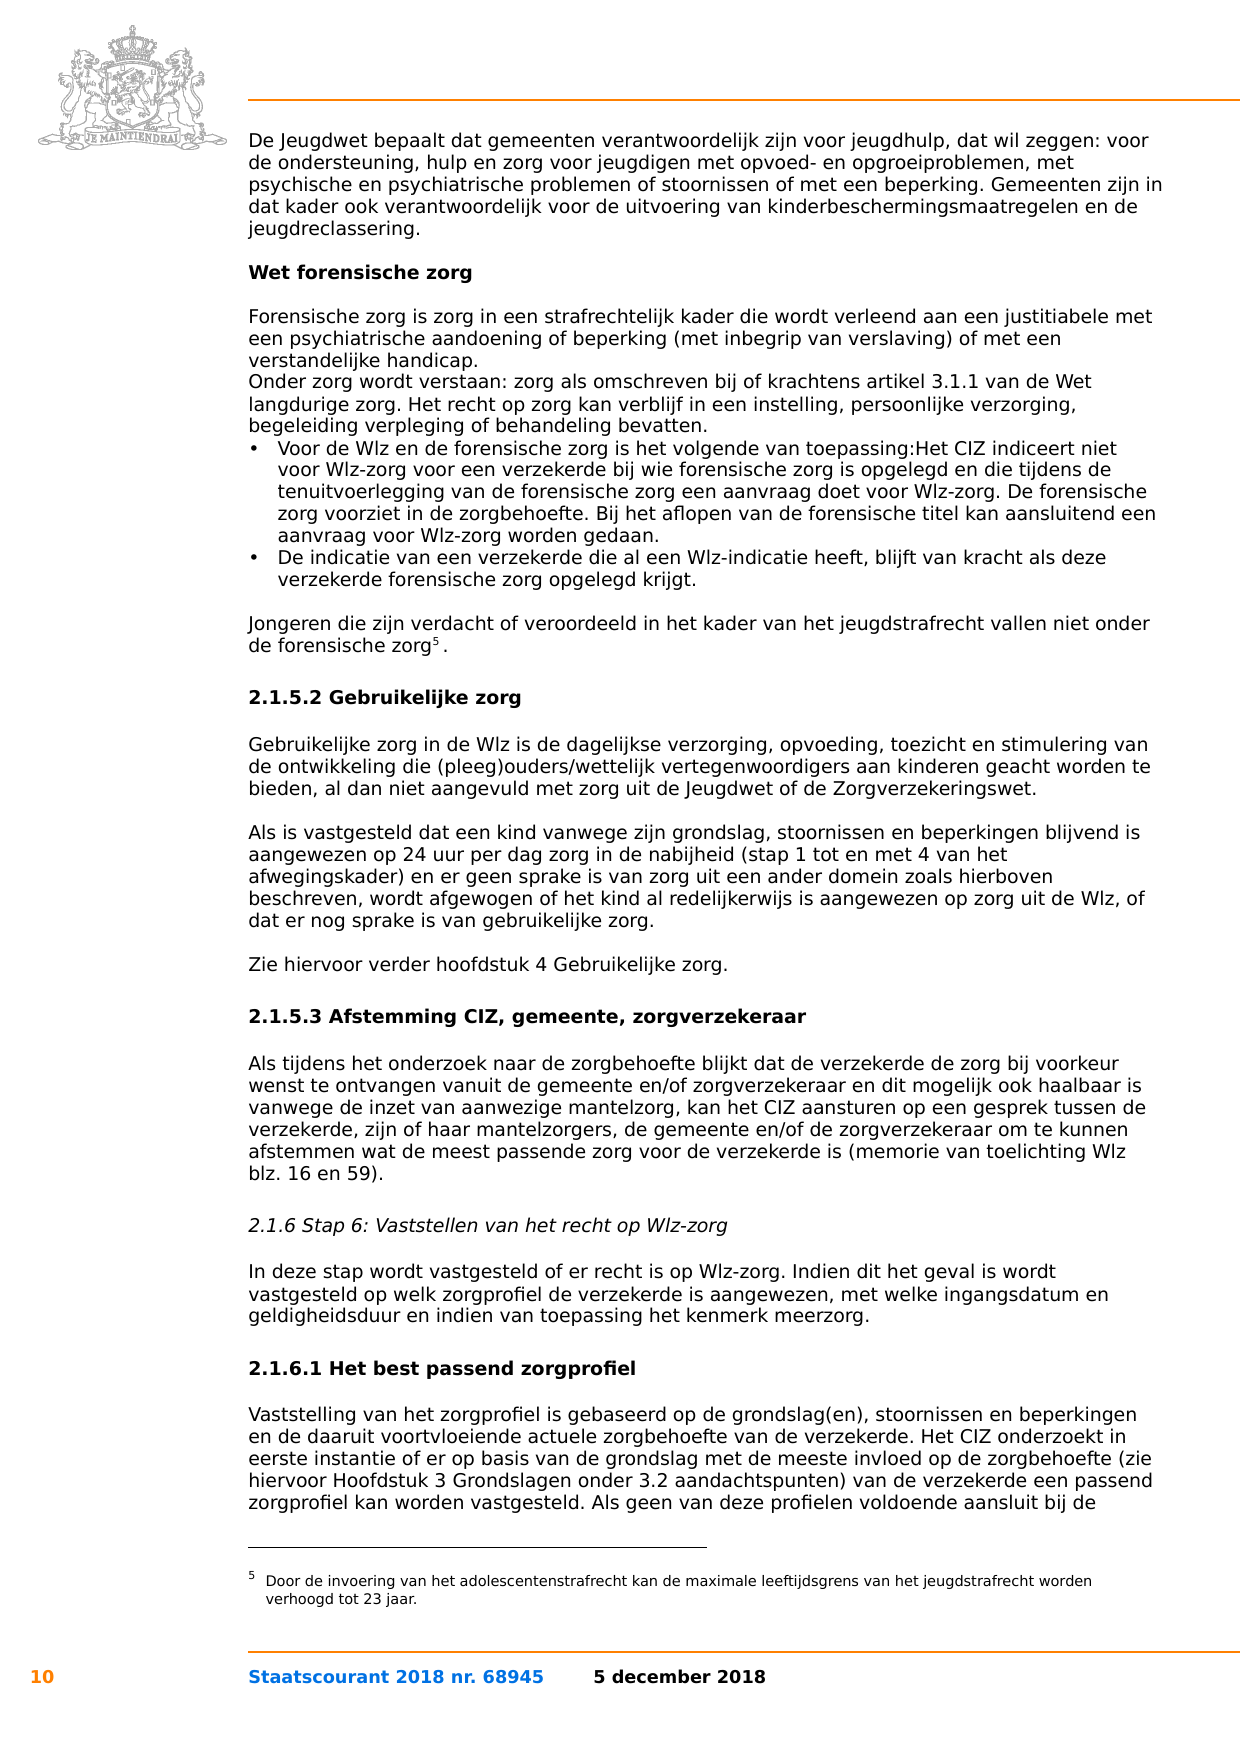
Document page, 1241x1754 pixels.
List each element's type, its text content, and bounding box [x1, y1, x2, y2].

subtitle 2.1.6 Stap 6: Vaststellen van het recht op Wlz-zorg [248, 1214, 1163, 1236]
text Als is vastgesteld dat een kind vanwege zijn grondslag, stoornissen en beperkingen blijvend is aangewezen op 24 uur per dag zorg in de nabijheid (stap 1 tot en met 4 van het afwegingskader) en er geen sprake is van zorg uit een ander domein zoals hierboven beschreven, wordt afgewogen of het kind al redelijkerwijs is aangewezen op zorg uit de Wlz, of dat er nog sprake is van gebruikelijke zorg. [248, 822, 1163, 932]
text De Jeugdwet bepaalt dat gemeenten verantwoordelijk zijn voor jeugdhulp, dat wil zeggen: voor de ondersteuning, hulp en zorg voor jeugdigen met opvoed- en opgroeiproblemen, met psychische en psychiatrische problemen of stoornissen of met een beperking. Gemeenten zijn in dat kader ook verantwoordelijk voor de uitvoering van kinderbeschermingsmaatregelen en de jeugdreclassering. [248, 130, 1163, 240]
text Jongeren die zijn verdacht of veroordeeld in het kader van het jeugdstrafrecht vallen niet onder de forensische zorg. [248, 613, 1163, 657]
picture [38, 25, 227, 150]
text Zie hiervoor verder hoofdstuk 4 Gebruikelijke zorg. [248, 954, 1163, 976]
subtitle 2.1.6.1 Het best passend zorgprofiel [248, 1357, 1163, 1379]
text Als tijdens het onderzoek naar de zorgbehoefte blijkt dat de verzekerde de zorg bij voorkeur wenst te ontvangen vanuit de gemeente en/of zorgverzekeraar en dit mogelijk ook haalbaar is vanwege de inzet van aanwezige mantelzorg, kan het CIZ aansturen op een gesprek tussen de verzekerde, zijn of haar mantelzorgers, de gemeente en/of de zorgverzekeraar om te kunnen afstemmen wat de meest passende zorg voor de verzekerde is (memorie van toelichting Wlz blz. 16 en 59). [248, 1053, 1163, 1184]
text • Voor de Wlz en de forensische zorg is het volgende van toepassing:Het CIZ indiceert niet voor Wlz-zorg voor een verzekerde bij wie forensische zorg is opgelegd en die tijdens de tenuitvoerlegging van de forensische zorg een aanvraag doet voor Wlz-zorg. De forensische zorg voorziet in de zorgbehoefte. Bij het aflopen van de forensische titel kan aansluitend een aanvraag voor Wlz-zorg worden gedaan. [248, 437, 1163, 547]
subtitle Wet forensische zorg [248, 262, 1163, 284]
text • De indicatie van een verzekerde die al een Wlz-indicatie heeft, blijft van kracht als deze verzekerde forensische zorg opgelegd krijgt. [248, 547, 1163, 591]
text Onder zorg wordt verstaan: zorg als omschreven bij of krachtens artikel 3.1.1 van de Wet langdurige zorg. Het recht op zorg kan verblijf in een instelling, persoonlijke verzorging, begeleiding verpleging of behandeling bevatten. [248, 371, 1163, 437]
text Vaststelling van het zorgprofiel is gebaseerd op de grondslag(en), stoornissen en beperkingen en de daaruit voortvloeiende actuele zorgbehoefte van de verzekerde. Het CIZ onderzoekt in eerste instantie of er op basis van de grondslag met de meeste invloed op de zorgbehoefte (zie hiervoor Hoofdstuk 3 Grondslagen onder 3.2 aandachtspunten) van de verzekerde een passend zorgprofiel kan worden vastgesteld. Als geen van deze profielen voldoende aansluit bij de [248, 1404, 1163, 1514]
text In deze stap wordt vastgesteld of er recht is op Wlz-zorg. Indien dit het geval is wordt vastgesteld op welk zorgprofiel de verzekerde is aangewezen, met welke ingangsdatum en geldigheidsduur en indien van toepassing het kenmerk meerzorg. [248, 1261, 1163, 1327]
text Door de invoering van het adolescentenstrafrecht kan de maximale leeftijdsgrens van het jeugdstrafrecht worden verhoogd tot 23 jaar. [248, 1569, 1163, 1608]
subtitle 2.1.5.2 Gebruikelijke zorg [248, 687, 1163, 709]
subtitle 2.1.5.3 Afstemming CIZ, gemeente, zorgverzekeraar [248, 1006, 1163, 1028]
text Gebruikelijke zorg in de Wlz is de dagelijkse verzorging, opvoeding, toezicht en stimulering van de ontwikkeling die (pleeg)ouders/wettelijk vertegenwoordigers aan kinderen geacht worden te bieden, al dan niet aangevuld met zorg uit de Jeugdwet of de Zorgverzekeringswet. [248, 734, 1163, 800]
text Forensische zorg is zorg in een strafrechtelijk kader die wordt verleend aan een justitiabele met een psychiatrische aandoening of beperking (met inbegrip van verslaving) of met een verstandelijke handicap. [248, 306, 1163, 371]
